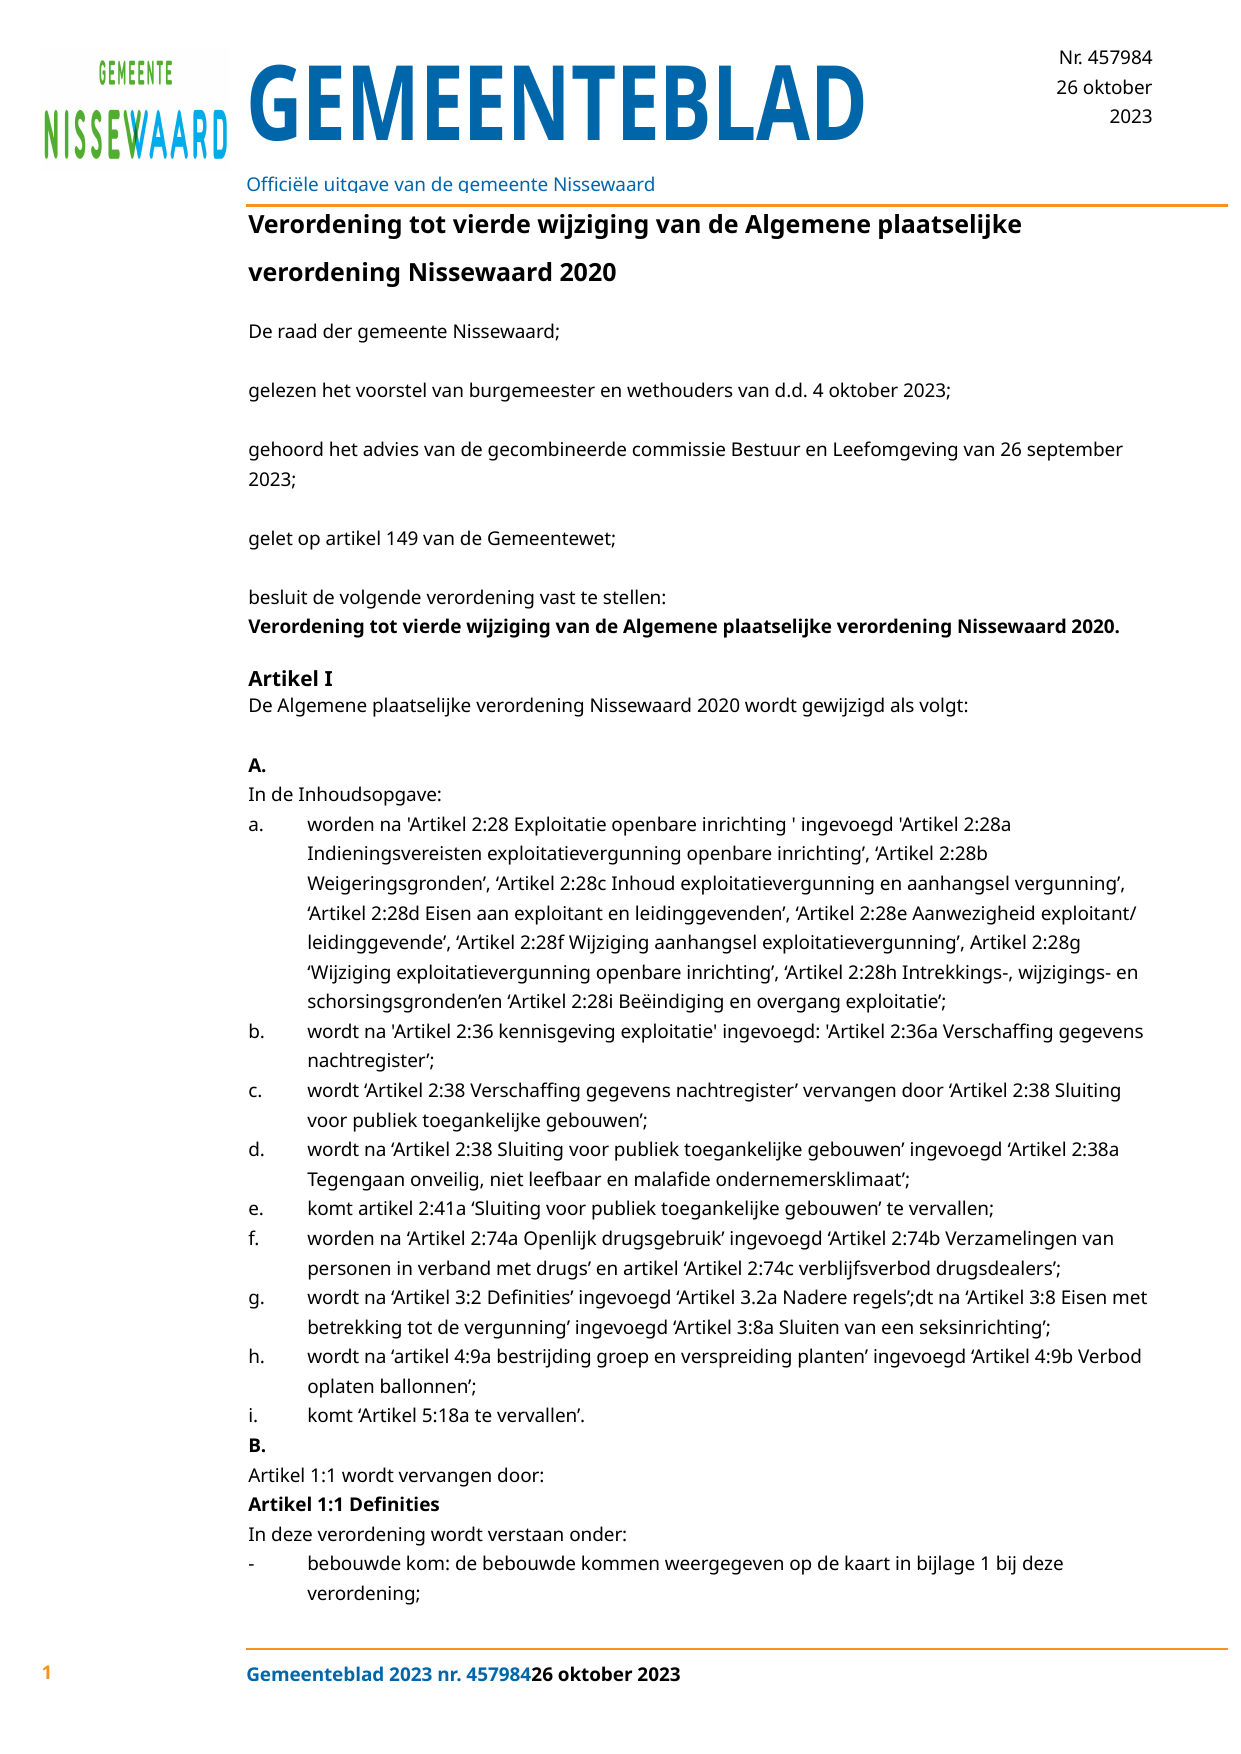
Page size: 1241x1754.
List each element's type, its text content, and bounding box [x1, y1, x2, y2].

text In deze verordening wordt verstaan onder: [248, 1521, 1152, 1547]
text gelezen het voorstel van burgemeester en wethouders van d.d. 4 oktober 2023; [248, 377, 1152, 403]
text Verordening tot vierde wijziging van de Algemene plaatselijke verordening Nissewaard 2020. [248, 614, 1152, 639]
text Artikel 1:1 wordt vervangen door: [248, 1462, 1152, 1487]
list wordt na ‘Artikel 2:38 Sluiting voor publiek toegankelijke gebouwen’ ingevoegd ‘Artikel 2:38a Tegengaan onveilig, niet leefbaar en malafide ondernemersklimaat’; [248, 1136, 1152, 1192]
list wordt na ‘Artikel 3:2 Definities’ ingevoegd ‘Artikel 3.2a Nadere regels’;dt na ‘Artikel 3:8 Eisen met betrekking tot de vergunning’ ingevoegd ‘Artikel 3:8a Sluiten van een seksinrichting’; [248, 1284, 1152, 1339]
list bebouwde kom: de bebouwde kommen weergegeven op de kaart in bijlage 1 bij deze verordening; [248, 1551, 1152, 1606]
picture [41, 47, 231, 172]
list worden na ‘Artikel 2:74a Openlijk drugsgebruik’ ingevoegd ‘Artikel 2:74b Verzamelingen van personen in verband met drugs’ en artikel ‘Artikel 2:74c verblijfsverbod drugsdealers’; [248, 1225, 1152, 1280]
text B. [248, 1432, 1152, 1458]
list wordt na 'Artikel 2:36 kennisgeving exploitatie' ingevoegd: 'Artikel 2:36a Verschaffing gegevens nachtregister’; [248, 1018, 1152, 1073]
list wordt ‘Artikel 2:38 Verschaffing gegevens nachtregister’ vervangen door ‘Artikel 2:38 Sluiting voor publiek toegankelijke gebouwen’; [248, 1077, 1152, 1132]
text A. [248, 752, 1152, 777]
text besluit de volgende verordening vast te stellen: [248, 584, 1152, 610]
list worden na 'Artikel 2:28 Exploitatie openbare inrichting ' ingevoegd 'Artikel 2:28a Indieningsvereisten exploitatievergunning openbare inrichting’, ‘Artikel 2:28b Weigeringsgronden’, ‘Artikel 2:28c Inhoud exploitatievergunning en aanhangsel vergunning’, ‘Artikel 2:28d Eisen aan exploitant en leidinggevenden’, ‘Artikel 2:28e Aanwezigheid exploitant/ leidinggevende’, ‘Artikel 2:28f Wijziging aanhangsel exploitatievergunning’, Artikel 2:28g ‘Wijziging exploitatievergunning openbare inrichting’, ‘Artikel 2:28h Intrekkings-, wijzigings- en schorsingsgronden’en ‘Artikel 2:28i Beëindiging en overgang exploitatie’; [248, 811, 1152, 1014]
text Verordening tot vierde wijziging van de Algemene plaatselijke verordening Nissewaard 2020 [248, 207, 1152, 288]
text Artikel 1:1 Definities [248, 1491, 1152, 1517]
text De raad der gemeente Nissewaard; [248, 318, 1152, 344]
text De Algemene plaatselijke verordening Nissewaard 2020 wordt gewijzigd als volgt: [248, 693, 1152, 718]
text gehoord het advies van de gecombineerde commissie Bestuur en Leefomgeving van 26 september 2023; [248, 436, 1152, 492]
list wordt na ‘artikel 4:9a bestrijding groep en verspreiding planten’ ingevoegd ‘Artikel 4:9b Verbod oplaten ballonnen’; [248, 1343, 1152, 1399]
text In de Inhoudsopgave: [248, 781, 1152, 807]
list komt artikel 2:41a ‘Sluiting voor publiek toegankelijke gebouwen’ te vervallen; [248, 1196, 1152, 1221]
text gelet op artikel 149 van de Gemeentewet; [248, 525, 1152, 551]
list komt ‘Artikel 5:18a te vervallen’. [248, 1403, 1152, 1428]
text Artikel I [248, 664, 1152, 693]
